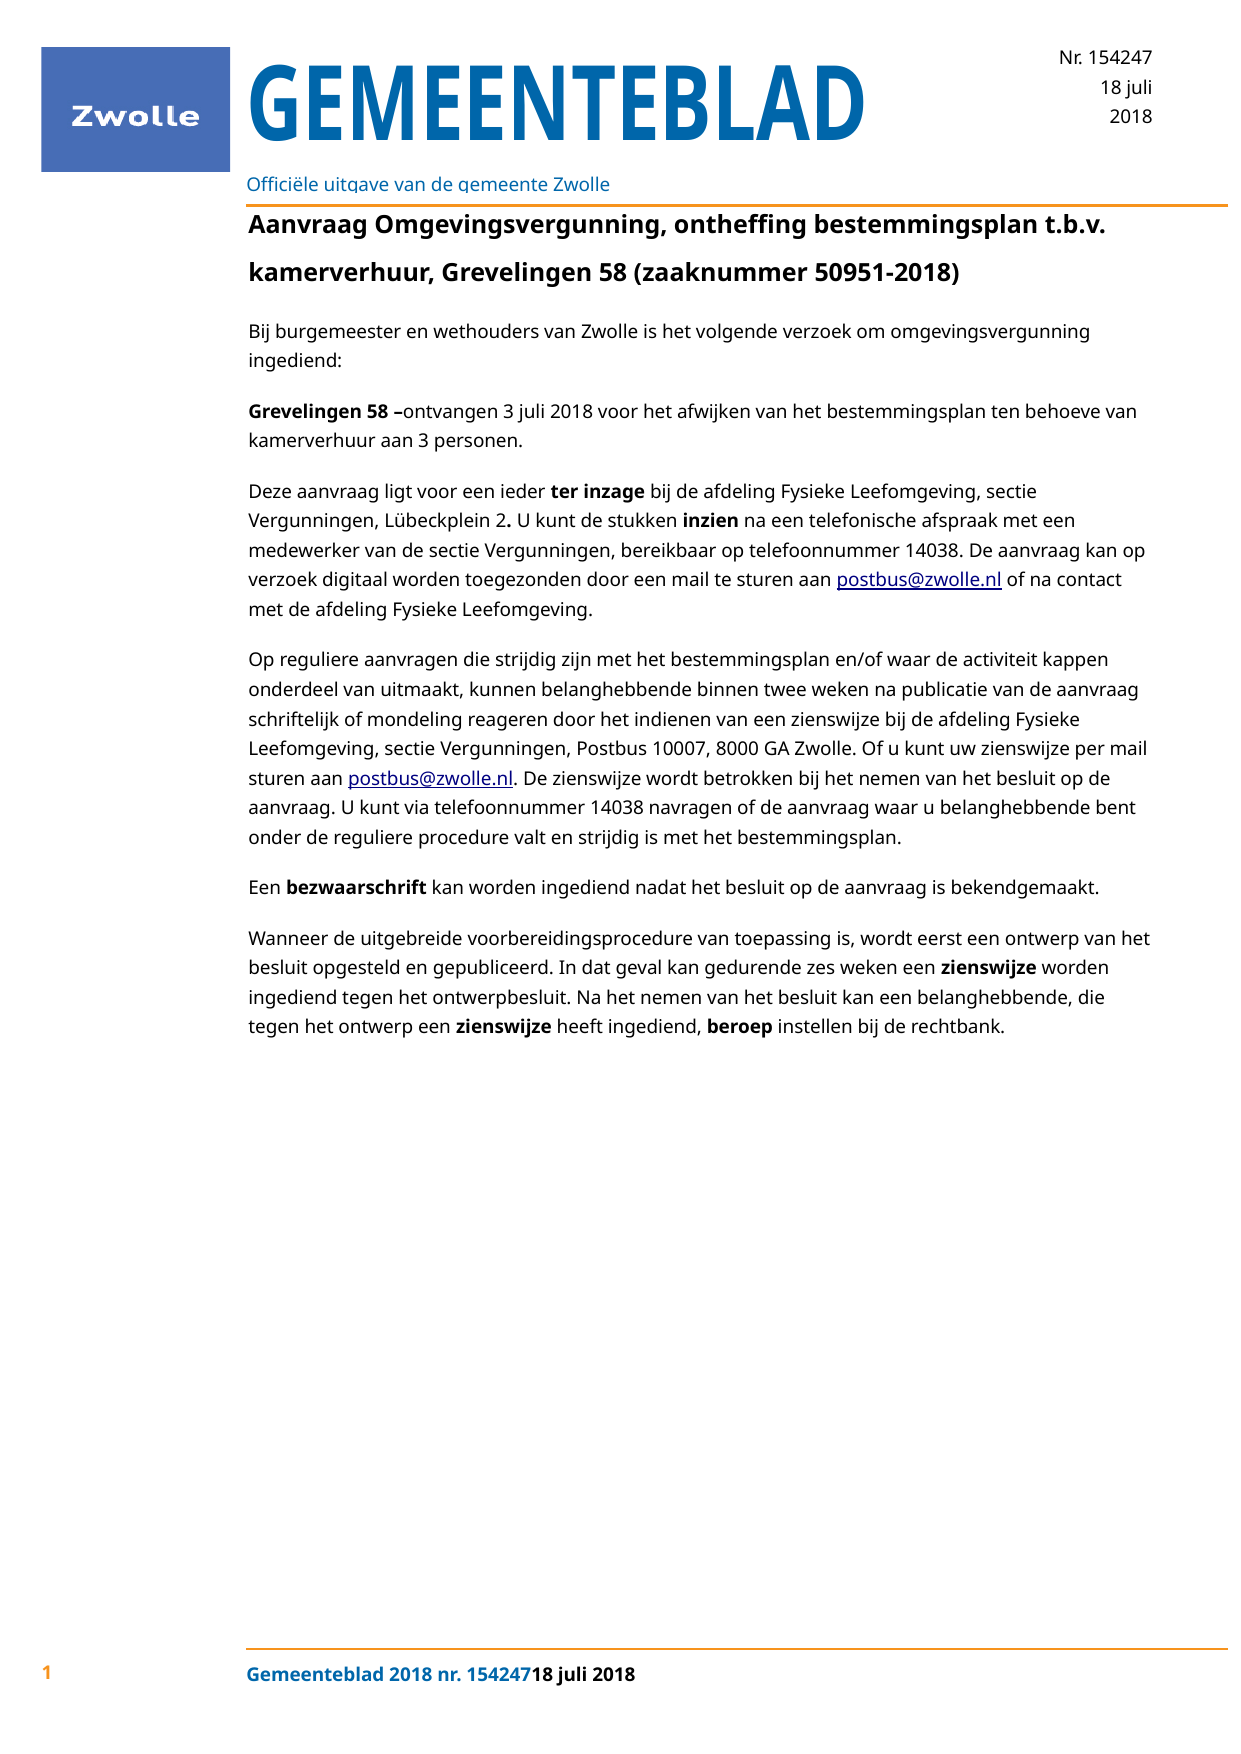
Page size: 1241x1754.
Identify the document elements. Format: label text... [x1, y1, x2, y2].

text Aanvraag Omgevingsvergunning, ontheffing bestemmingsplan t.b.v. kamerverhuur, Grevelingen 58 (zaaknummer 50951-2018) [248, 207, 1152, 288]
text Een bezwaarschrift kan worden ingediend nadat het besluit op de aanvraag is bekendgemaakt. [248, 874, 1152, 900]
picture [41, 47, 231, 172]
text Wanneer de uitgebreide voorbereidingsprocedure van toepassing is, wordt eerst een ontwerp van het besluit opgesteld en gepubliceerd. In dat geval kan gedurende zes weken een zienswijze worden ingediend tegen het ontwerpbesluit. Na het nemen van het besluit kan een belanghebbende, die tegen het ontwerp een zienswijze heeft ingediend, beroep instellen bij de rechtbank. [248, 925, 1152, 1039]
text Bij burgemeester en wethouders van Zwolle is het volgende verzoek om omgevingsvergunning ingediend: [248, 318, 1152, 373]
text Op reguliere aanvragen die strijdig zijn met het bestemmingsplan en/of waar de activiteit kappen onderdeel van uitmaakt, kunnen belanghebbende binnen twee weken na publicatie van de aanvraag schriftelijk of mondeling reageren door het indienen van een zienswijze bij de afdeling Fysieke Leefomgeving, sectie Vergunningen, Postbus 10007, 8000 GA Zwolle. Of u kunt uw zienswijze per mail sturen aan postbus@zwolle.nl. De zienswijze wordt betrokken bij het nemen van het besluit op de aanvraag. U kunt via telefoonnummer 14038 navragen of de aanvraag waar u belanghebbende bent onder de reguliere procedure valt en strijdig is met het bestemmingsplan. [248, 647, 1152, 850]
text Deze aanvraag ligt voor een ieder ter inzage bij de afdeling Fysieke Leefomgeving, sectie Vergunningen, Lübeckplein 2. U kunt de stukken inzien na een telefonische afspraak met een medewerker van de sectie Vergunningen, bereikbaar op telefoonnummer 14038. De aanvraag kan op verzoek digitaal worden toegezonden door een mail te sturen aan postbus@zwolle.nl of na contact met de afdeling Fysieke Leefomgeving. [248, 478, 1152, 622]
text Grevelingen 58 –ontvangen 3 juli 2018 voor het afwijken van het bestemmingsplan ten behoeve van kamerverhuur aan 3 personen. [248, 398, 1152, 453]
